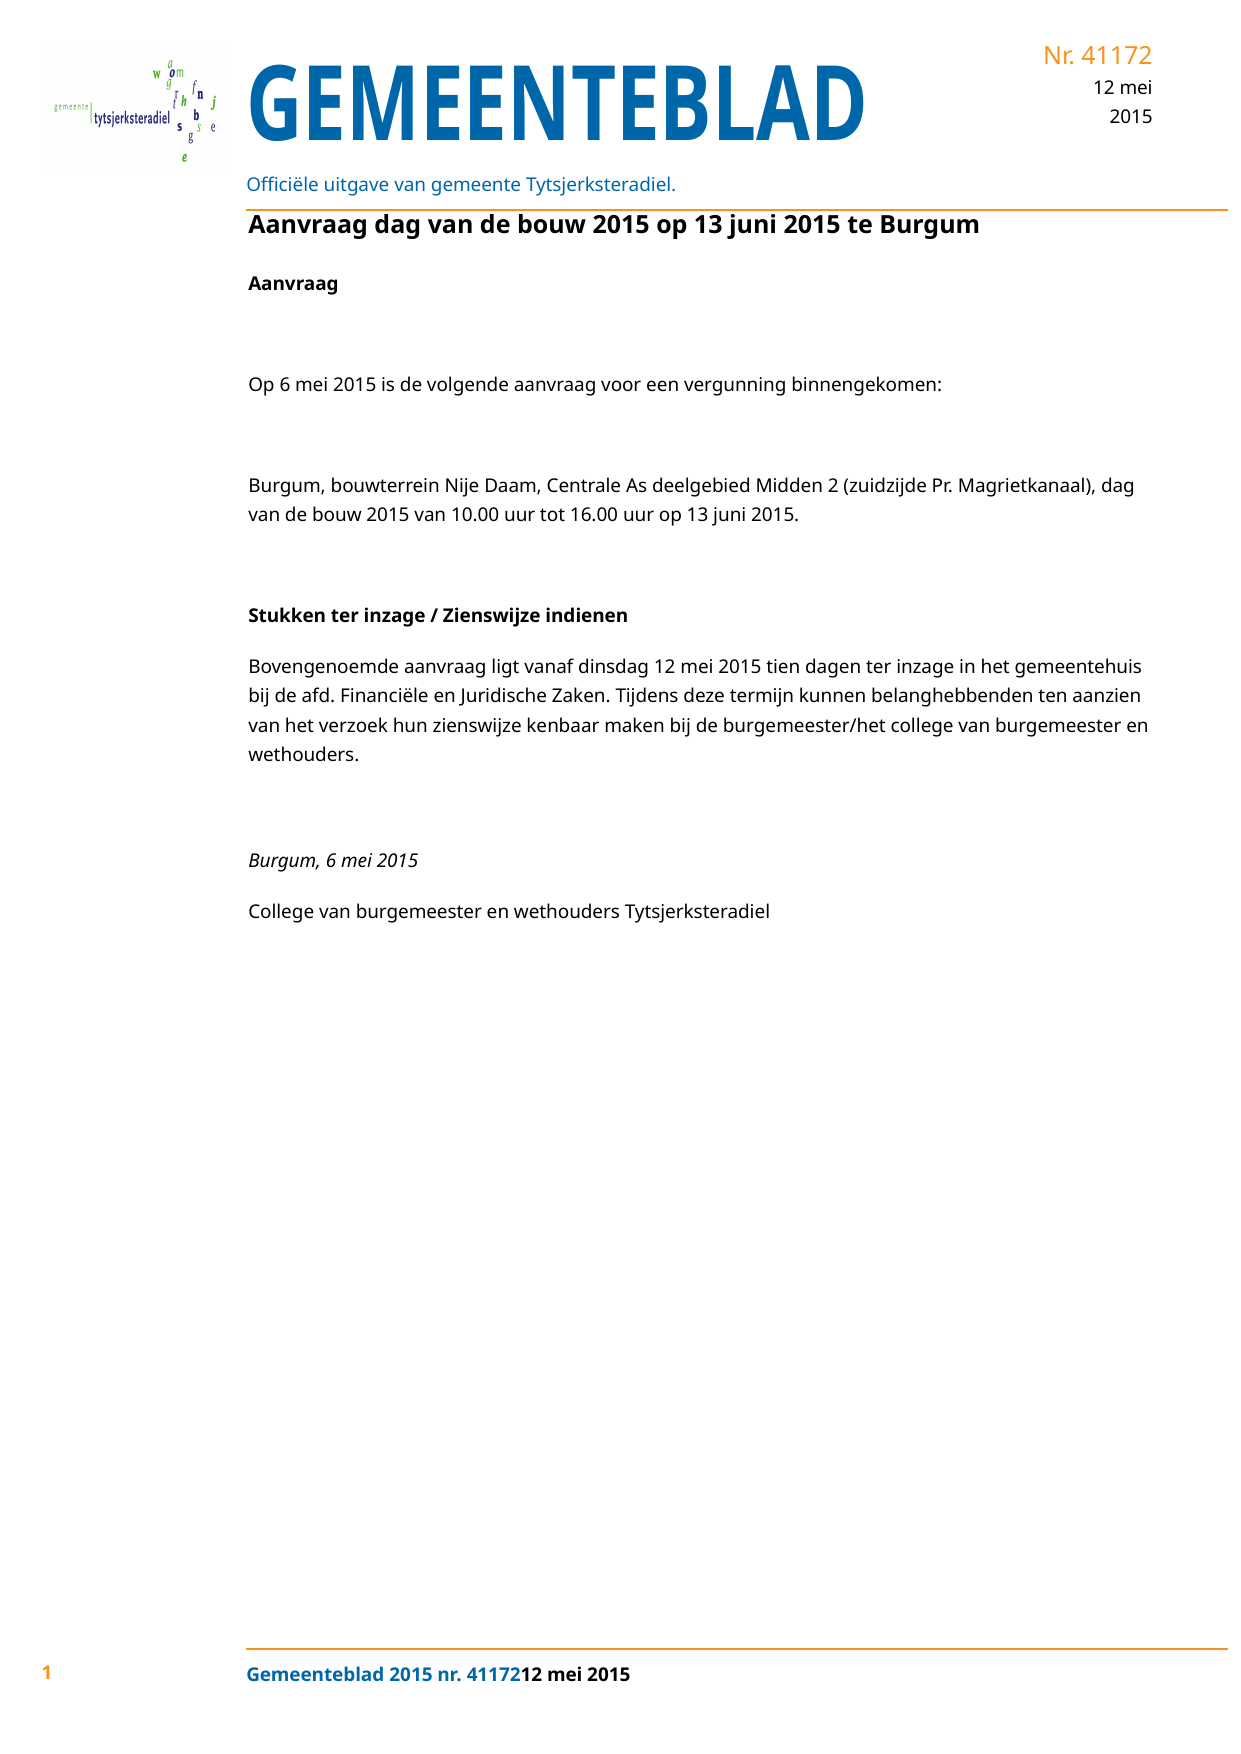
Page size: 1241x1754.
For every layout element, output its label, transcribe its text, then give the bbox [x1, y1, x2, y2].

picture [41, 47, 231, 172]
text Burgum, bouwterrein Nije Daam, Centrale As deelgebied Midden 2 (zuidzijde Pr. Magrietkanaal), dag van de bouw 2015 van 10.00 uur tot 16.00 uur op 13 juni 2015. [248, 472, 1152, 527]
text College van burgemeester en wethouders Tytsjerksteradiel [248, 899, 1152, 924]
text Bovengenoemde aanvraag ligt vanaf dinsdag 12 mei 2015 tien dagen ter inzage in het gemeentehuis bij de afd. Financiële en Juridische Zaken. Tijdens deze termijn kunnen belanghebbenden ten aanzien van het verzoek hun zienswijze kenbaar maken bij de burge­meester/het college van burgemeester en wethouders. [248, 653, 1152, 767]
text Stukken ter inzage / Zienswijze indienen [248, 602, 1152, 628]
text Op 6 mei 2015 is de volgende aanvraag voor een vergunning binnengekomen: [248, 371, 1152, 397]
text Burgum, 6 mei 2015 [248, 847, 1152, 873]
text Aanvraag dag van de bouw 2015 op 13 juni 2015 te Burgum [248, 211, 1152, 241]
text Aanvraag [248, 270, 1152, 296]
